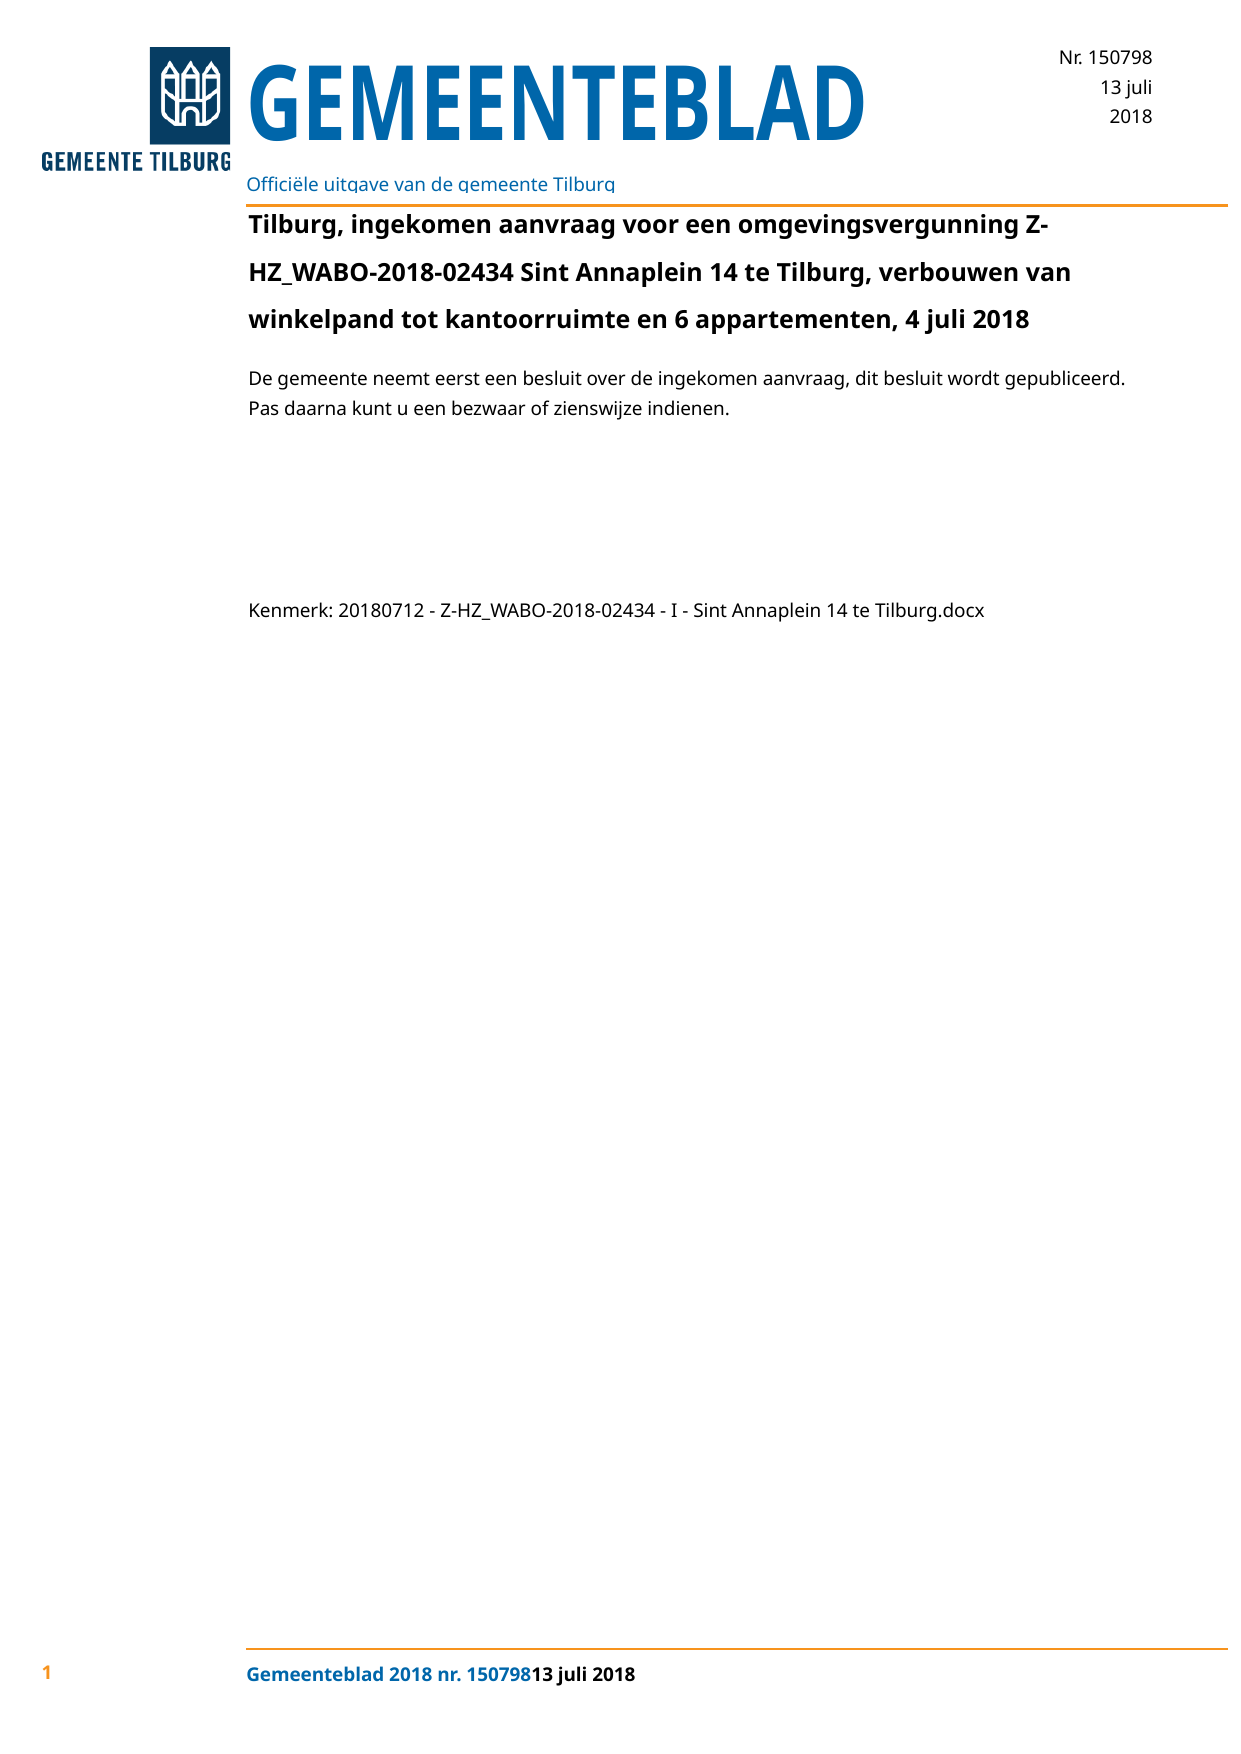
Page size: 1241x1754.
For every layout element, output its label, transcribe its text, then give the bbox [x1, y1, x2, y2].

picture [41, 47, 231, 172]
text Kenmerk: 20180712 - Z-HZ_WABO-2018-02434 - I - Sint Annaplein 14 te Tilburg.docx [248, 597, 1152, 622]
text De gemeente neemt eerst een besluit over de ingekomen aanvraag, dit besluit wordt gepubliceerd. Pas daarna kunt u een bezwaar of zienswijze indienen. [248, 366, 1152, 421]
text Tilburg, ingekomen aanvraag voor een omgevingsvergunning Z-HZ_WABO-2018-02434 Sint Annaplein 14 te Tilburg, verbouwen van winkelpand tot kantoorruimte en 6 appartementen, 4 juli 2018 [248, 207, 1152, 336]
